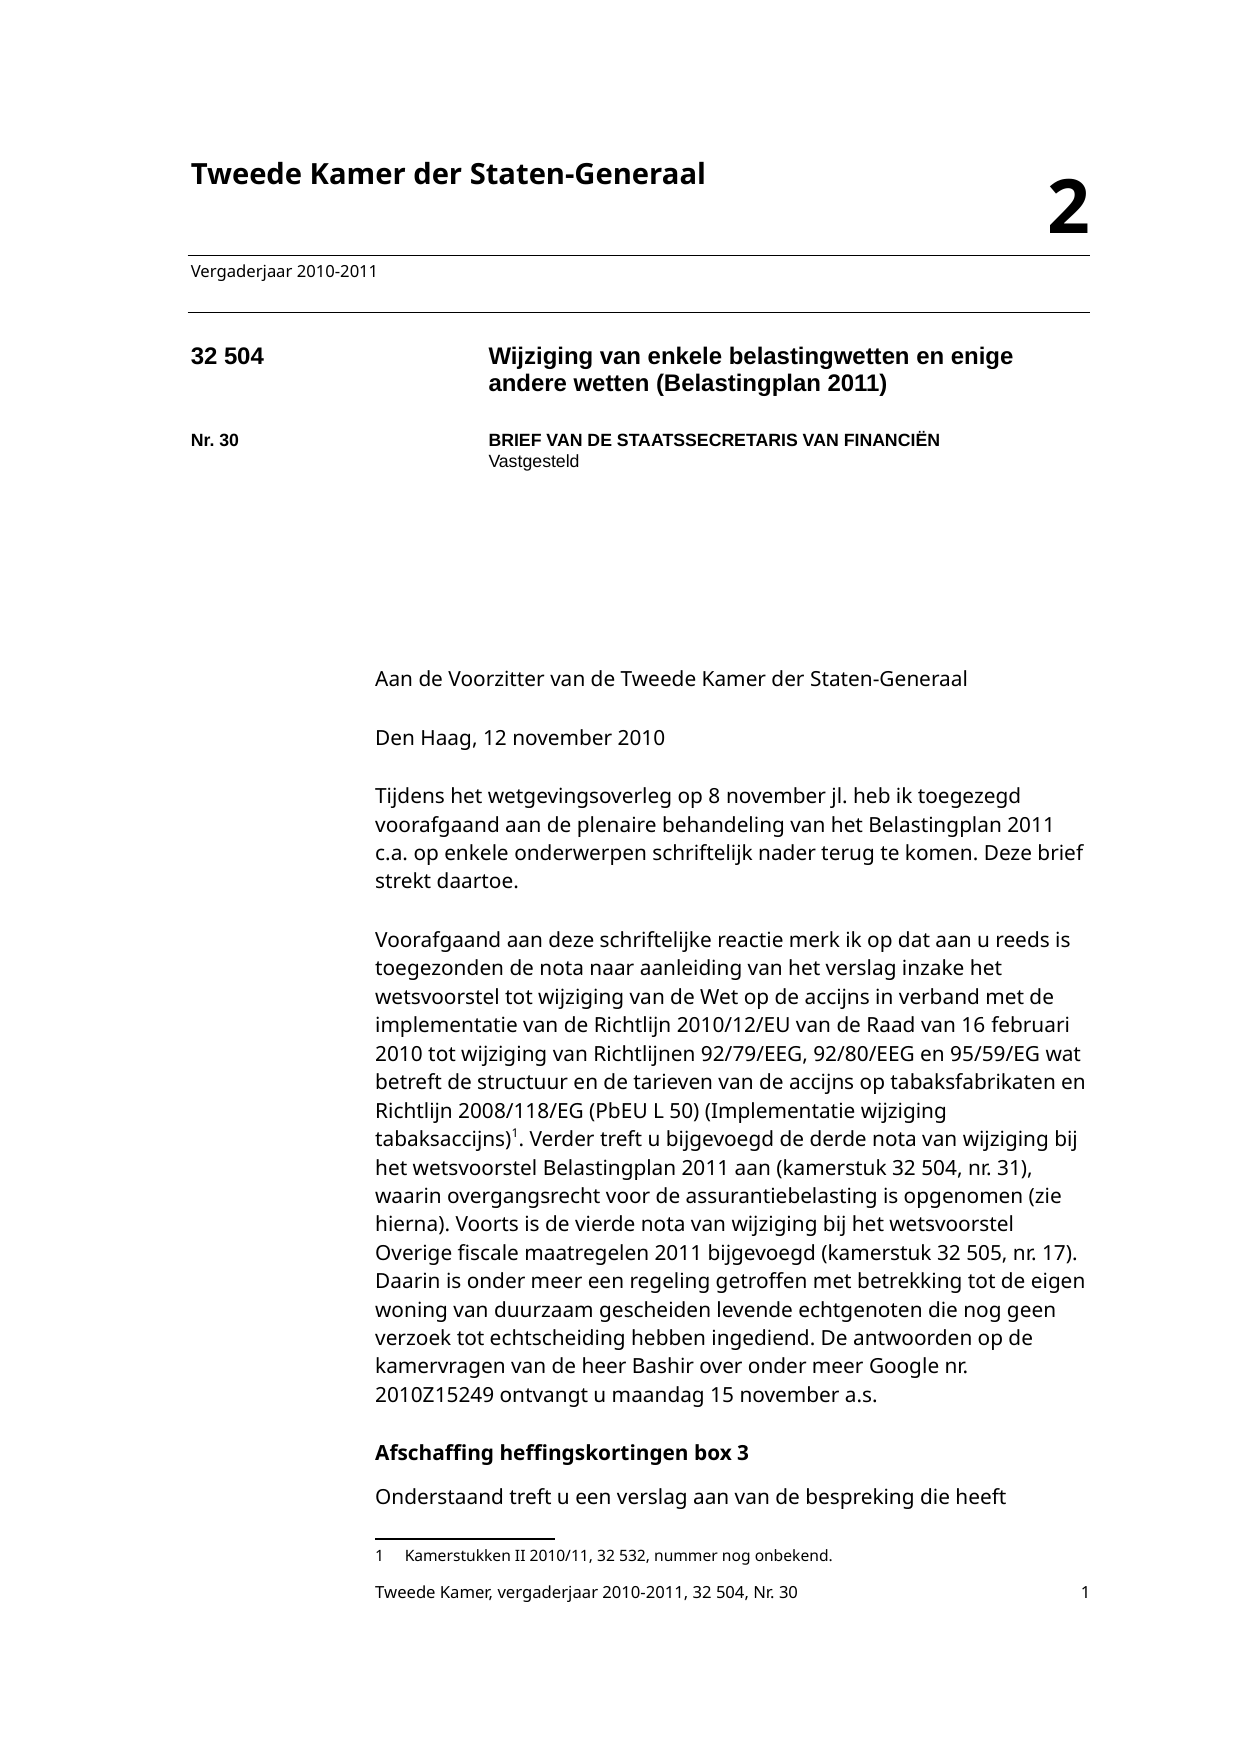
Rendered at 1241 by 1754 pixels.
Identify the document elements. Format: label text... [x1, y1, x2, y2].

text Onderstaand treft u een verslag aan van de bespreking die heeft [375, 1482, 1090, 1510]
text Kamerstukken II 2010/11, 32 532, nummer nog onbekend. [375, 1538, 1090, 1566]
table_cell [485, 313, 1090, 339]
table_cell Wijziging van enkele belastingwetten en enige andere wetten (Belastingplan 2011) [485, 339, 1090, 427]
table_header Tweede Kamer der Staten-Generaal [188, 150, 909, 255]
text Tijdens het wetgevingsoverleg op 8 november jl. heb ik toegezegd voorafgaand aan de plenaire behandeling van het Belastingplan 2011 c.a. op enkele onderwerpen schriftelijk nader terug te komen. Deze brief strekt daartoe. [375, 781, 1090, 895]
table_cell [485, 256, 1090, 312]
table_cell Vergaderjaar 2010-2011 [188, 256, 485, 312]
text Aan de Voorzitter van de Tweede Kamer der Staten-Generaal [375, 664, 1090, 693]
table_cell BRIEF VAN DE STAATSSECRETARIS VAN FINANCIËN Vastgesteld [485, 427, 1090, 546]
table_header 2 [910, 150, 1090, 255]
text Afschaffing heffingskortingen box 3 [375, 1438, 1090, 1467]
table_cell Nr. 30 [188, 427, 485, 546]
table_cell [188, 313, 485, 339]
table_cell 32 504 [188, 339, 485, 427]
text Voorafgaand aan deze schriftelijke reactie merk ik op dat aan u reeds is toegezonden de nota naar aanleiding van het verslag inzake het wetsvoorstel tot wijziging van de Wet op de accijns in verband met de implementatie van de Richtlijn 2010/12/EU van de Raad van 16 februari 2010 tot wijziging van Richtlijnen 92/79/EEG, 92/80/EEG en 95/59/EG wat betreft de structuur en de tarieven van de accijns op tabaksfabrikaten en Richtlijn 2008/118/EG (PbEU L 50) (Implementatie wijziging tabaksaccijns). Verder treft u bijgevoegd de derde nota van wijziging bij het wetsvoorstel Belastingplan 2011 aan (kamerstuk 32 504, nr. 31), waarin overgangsrecht voor de assurantiebelasting is opgenomen (zie hierna). Voorts is de vierde nota van wijziging bij het wetsvoorstel Overige fiscale maatregelen 2011 bijgevoegd (kamerstuk 32 505, nr. 17). Daarin is onder meer een regeling getroffen met betrekking tot de eigen woning van duurzaam gescheiden levende echtgenoten die nog geen verzoek tot echtscheiding hebben ingediend. De antwoorden op de kamervragen van de heer Bashir over onder meer Google nr. 2010Z15249 ontvangt u maandag 15 november a.s. [375, 925, 1090, 1408]
text Den Haag, 12 november 2010 [375, 723, 1090, 751]
